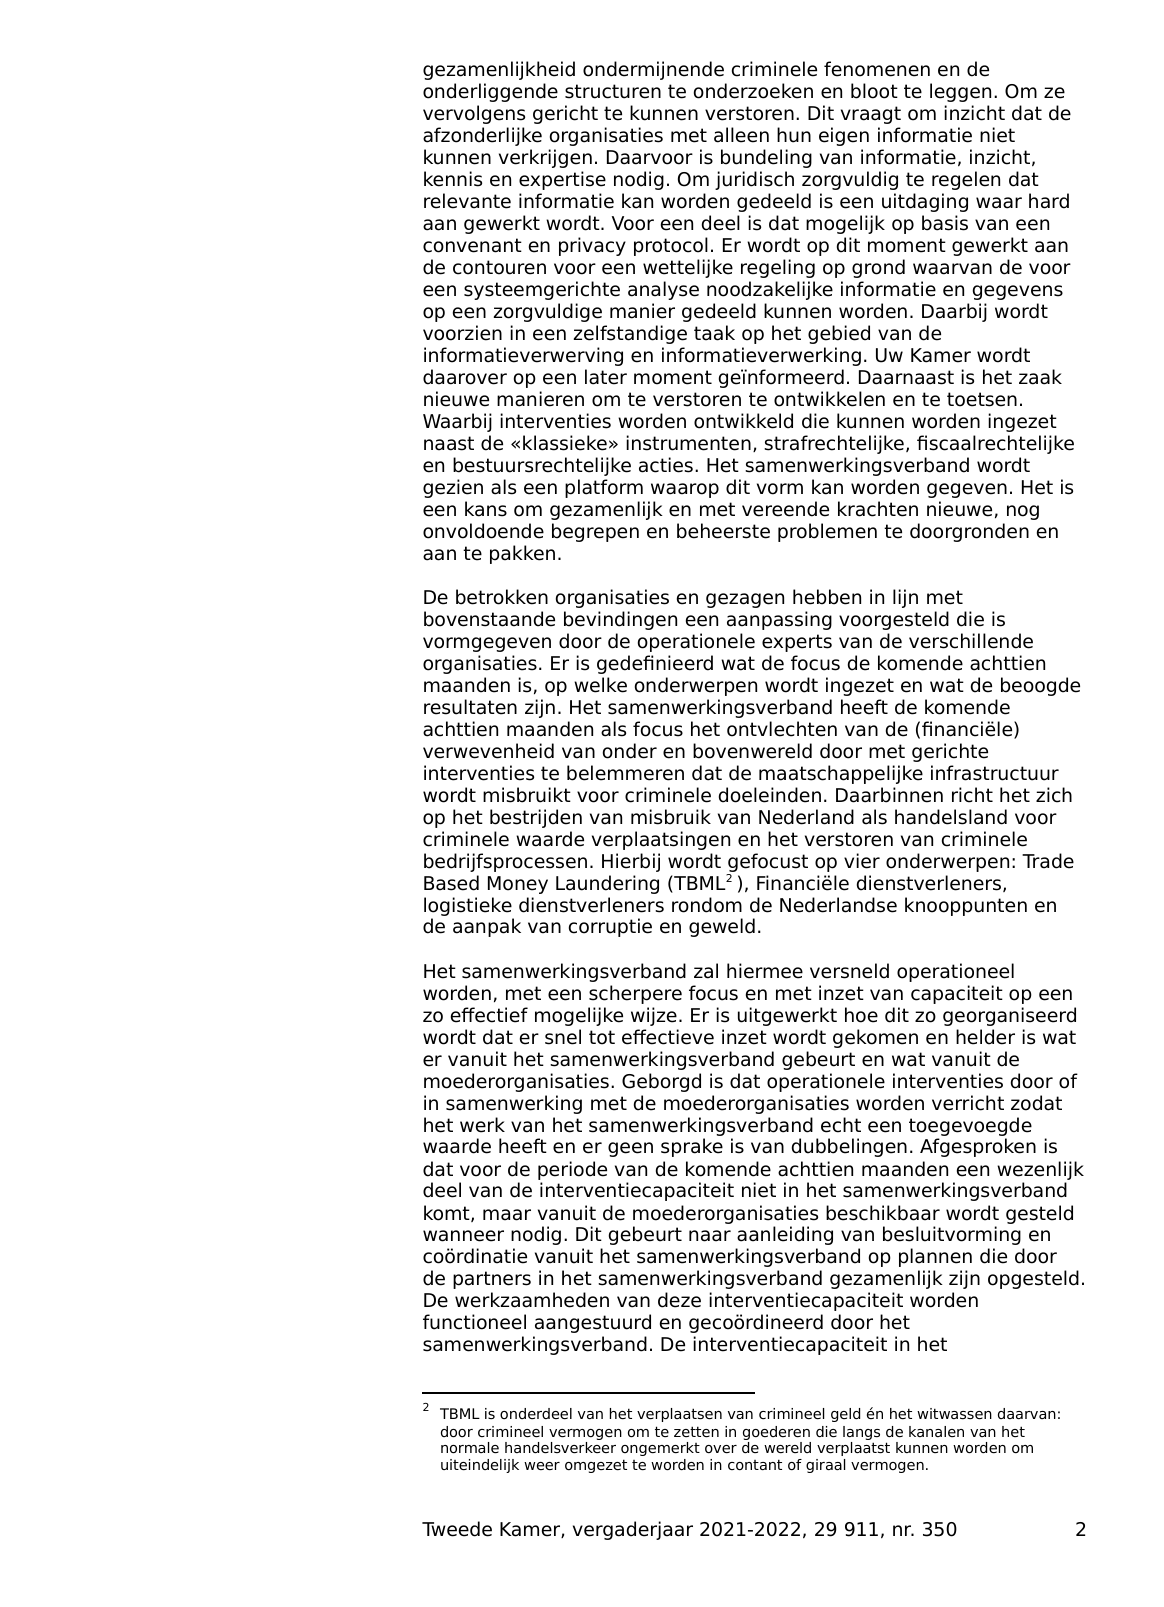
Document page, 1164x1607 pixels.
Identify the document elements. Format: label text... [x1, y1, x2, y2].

text De betrokken organisaties en gezagen hebben in lijn met bovenstaande bevindingen een aanpassing voorgesteld die is vormgegeven door de operationele experts van de verschillende organisaties. Er is gedefinieerd wat de focus de komende achttien maanden is, op welke onderwerpen wordt ingezet en wat de beoogde resultaten zijn. Het samenwerkingsverband heeft de komende achttien maanden als focus het ontvlechten van de (financiële) verwevenheid van onder en bovenwereld door met gerichte interventies te belemmeren dat de maatschappelijke infrastructuur wordt misbruikt voor criminele doeleinden. Daarbinnen richt het zich op het bestrijden van misbruik van Nederland als handelsland voor criminele waarde verplaatsingen en het verstoren van criminele bedrijfsprocessen. Hierbij wordt gefocust op vier onderwerpen: Trade Based Money Laundering (TBML), Financiële dienstverleners, logistieke dienstverleners rondom de Nederlandse knooppunten en de aanpak van corruptie en geweld. [422, 587, 1087, 938]
text Het samenwerkingsverband zal hiermee versneld operationeel worden, met een scherpere focus en met inzet van capaciteit op een zo effectief mogelijke wijze. Er is uitgewerkt hoe dit zo georganiseerd wordt dat er snel tot effectieve inzet wordt gekomen en helder is wat er vanuit het samenwerkingsverband gebeurt en wat vanuit de moederorganisaties. Geborgd is dat operationele interventies door of in samenwerking met de moederorganisaties worden verricht zodat het werk van het samenwerkingsverband echt een toegevoegde waarde heeft en er geen sprake is van dubbelingen. Afgesproken is dat voor de periode van de komende achttien maanden een wezenlijk deel van de interventiecapaciteit niet in het samenwerkingsverband komt, maar vanuit de moederorganisaties beschikbaar wordt gesteld wanneer nodig. Dit gebeurt naar aanleiding van besluitvorming en coördinatie vanuit het samenwerkingsverband op plannen die door de partners in het samenwerkingsverband gezamenlijk zijn opgesteld. De werkzaamheden van deze interventiecapaciteit worden functioneel aangestuurd en gecoördineerd door het samenwerkingsverband. De interventiecapaciteit in het [422, 961, 1087, 1356]
text TBML is onderdeel van het verplaatsen van crimineel geld én het witwassen daarvan: door crimineel vermogen om te zetten in goederen die langs de kanalen van het normale handelsverkeer ongemerkt over de wereld verplaatst kunnen worden om uiteindelijk weer omgezet te worden in contant of giraal vermogen. [422, 1402, 1087, 1474]
text gezamenlijkheid ondermijnende criminele fenomenen en de onderliggende structuren te onderzoeken en bloot te leggen. Om ze vervolgens gericht te kunnen verstoren. Dit vraagt om inzicht dat de afzonderlijke organisaties met alleen hun eigen informatie niet kunnen verkrijgen. Daarvoor is bundeling van informatie, inzicht, kennis en expertise nodig. Om juridisch zorgvuldig te regelen dat relevante informatie kan worden gedeeld is een uitdaging waar hard aan gewerkt wordt. Voor een deel is dat mogelijk op basis van een convenant en privacy protocol. Er wordt op dit moment gewerkt aan de contouren voor een wettelijke regeling op grond waarvan de voor een systeemgerichte analyse noodzakelijke informatie en gegevens op een zorgvuldige manier gedeeld kunnen worden. Daarbij wordt voorzien in een zelfstandige taak op het gebied van de informatieverwerving en informatieverwerking. Uw Kamer wordt daarover op een later moment geïnformeerd. Daarnaast is het zaak nieuwe manieren om te verstoren te ontwikkelen en te toetsen. Waarbij interventies worden ontwikkeld die kunnen worden ingezet naast de «klassieke» instrumenten, strafrechtelijke, fiscaalrechtelijke en bestuursrechtelijke acties. Het samenwerkingsverband wordt gezien als een platform waarop dit vorm kan worden gegeven. Het is een kans om gezamenlijk en met vereende krachten nieuwe, nog onvoldoende begrepen en beheerste problemen te doorgronden en aan te pakken. [422, 59, 1087, 564]
